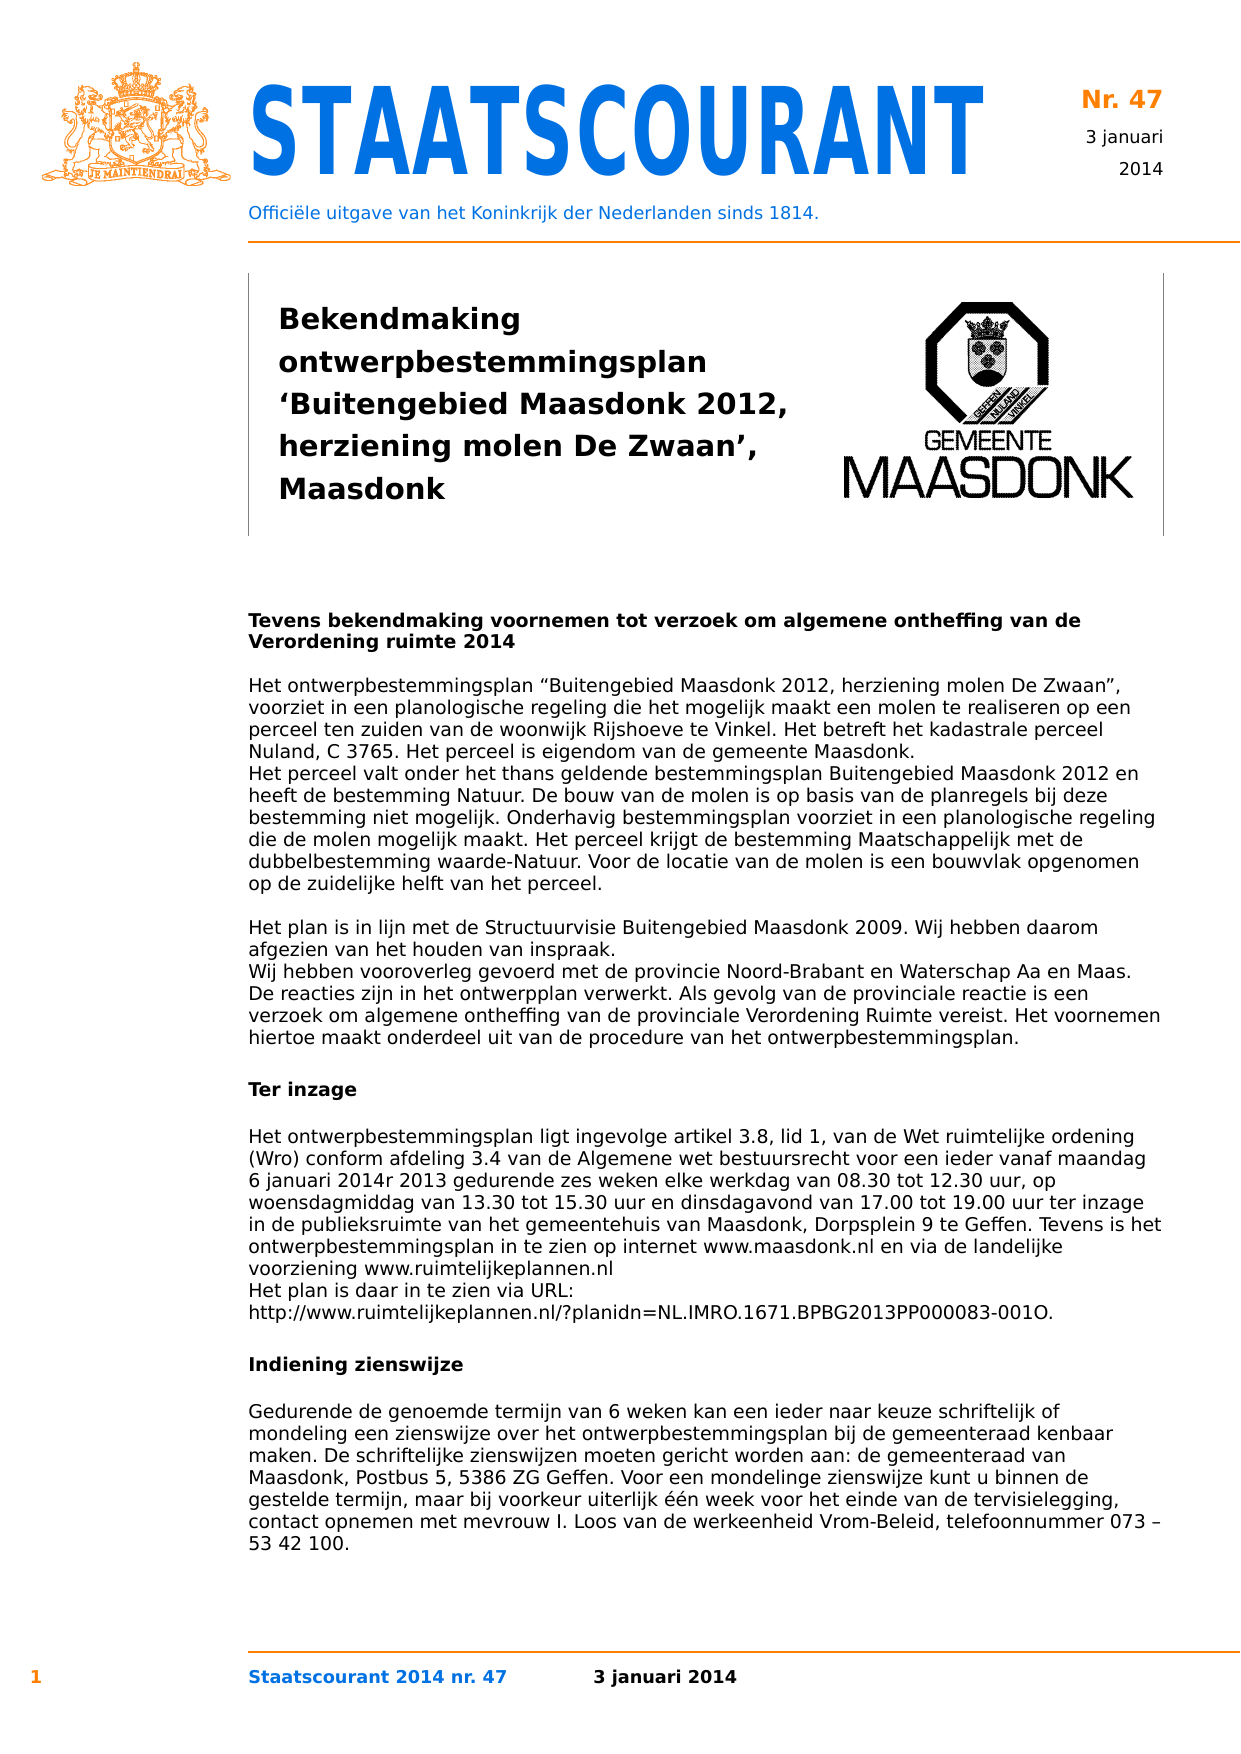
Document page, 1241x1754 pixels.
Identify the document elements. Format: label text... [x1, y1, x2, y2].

table_header [25, 62, 248, 241]
text Wij hebben vooroverleg gevoerd met de provincie Noord-Brabant en Waterschap Aa en Maas. De reacties zijn in het ontwerpplan verwerkt. Als gevolg van de provinciale reactie is een verzoek om algemene ontheffing van de provinciale Verordening Ruimte vereist. Het voornemen hiertoe maakt onderdeel uit van de procedure van het ontwerpbestemmingsplan. [248, 961, 1163, 1049]
subtitle Indiening zienswijze [248, 1354, 1163, 1376]
picture [844, 302, 1134, 498]
subtitle Ter inzage [248, 1079, 1163, 1101]
text Tevens bekendmaking voornemen tot verzoek om algemene ontheffing van de Verordening ruimte 2014 [248, 609, 1163, 653]
table_header STAATSCOURANT [248, 62, 998, 203]
text Het ontwerpbestemmingsplan ligt ingevolge artikel 3.8, lid 1, van de Wet ruimtelijke ordening (Wro) conform afdeling 3.4 van de Algemene wet bestuursrecht voor een ieder vanaf maandag 6 januari 2014r 2013 gedurende zes weken elke werkdag van 08.30 tot 12.30 uur, op woensdagmiddag van 13.30 tot 15.30 uur en dinsdagavond van 17.00 tot 19.00 uur ter inzage in de publieksruimte van het gemeentehuis van Maasdonk, Dorpsplein 9 te Geffen. Tevens is het ontwerpbestemmingsplan in te zien op internet www.maasdonk.nl en via de landelijke voorziening www.ruimtelijkeplannen.nl [248, 1126, 1163, 1280]
table_cell 2014 [998, 153, 1240, 203]
table_header Nr. 47 [998, 62, 1240, 121]
subtitle Bekendmaking ontwerpbestemmingsplan ‘Buitengebied Maasdonk 2012, herziening molen De Zwaan’, Maasdonk [249, 273, 1163, 536]
text Het plan is daar in te zien via URL: [248, 1280, 1163, 1302]
table_cell 3 januari [998, 121, 1240, 153]
text http://www.ruimtelijkeplannen.nl/?planidn=NL.IMRO.1671.BPBG2013PP000083-001O. [248, 1302, 1163, 1324]
table_cell Officiële uitgave van het Koninkrijk der Nederlanden sinds 1814. [248, 203, 1240, 241]
text Het perceel valt onder het thans geldende bestemmingsplan Buitengebied Maasdonk 2012 en heeft de bestemming Natuur. De bouw van de molen is op basis van de planregels bij deze bestemming niet mogelijk. Onderhavig bestemmingsplan voorziet in een planologische regeling die de molen mogelijk maakt. Het perceel krijgt de bestemming Maatschappelijk met de dubbelbestemming waarde-Natuur. Voor de locatie van de molen is een bouwvlak opgenomen op de zuidelijke helft van het perceel. [248, 763, 1163, 895]
text Gedurende de genoemde termijn van 6 weken kan een ieder naar keuze schriftelijk of mondeling een zienswijze over het ontwerpbestemmingsplan bij de gemeenteraad kenbaar maken. De schriftelijke zienswijzen moeten gericht worden aan: de gemeenteraad van Maasdonk, Postbus 5, 5386 ZG Geffen. Voor een mondelinge zienswijze kunt u binnen de gestelde termijn, maar bij voorkeur uiterlijk één week voor het einde van de tervisielegging, contact opnemen met mevrouw I. Loos van de werkeenheid Vrom-Beleid, telefoonnummer 073 – 53 42 100. [248, 1401, 1163, 1554]
text Het ontwerpbestemmingsplan “Buitengebied Maasdonk 2012, herziening molen De Zwaan”, voorziet in een planologische regeling die het mogelijk maakt een molen te realiseren op een perceel ten zuiden van de woonwijk Rijshoeve te Vinkel. Het betreft het kadastrale perceel Nuland, C 3765. Het perceel is eigendom van de gemeente Maasdonk. [248, 675, 1163, 763]
text Het plan is in lijn met de Structuurvisie Buitengebied Maasdonk 2009. Wij hebben daarom afgezien van het houden van inspraak. [248, 917, 1163, 961]
picture [41, 62, 231, 186]
